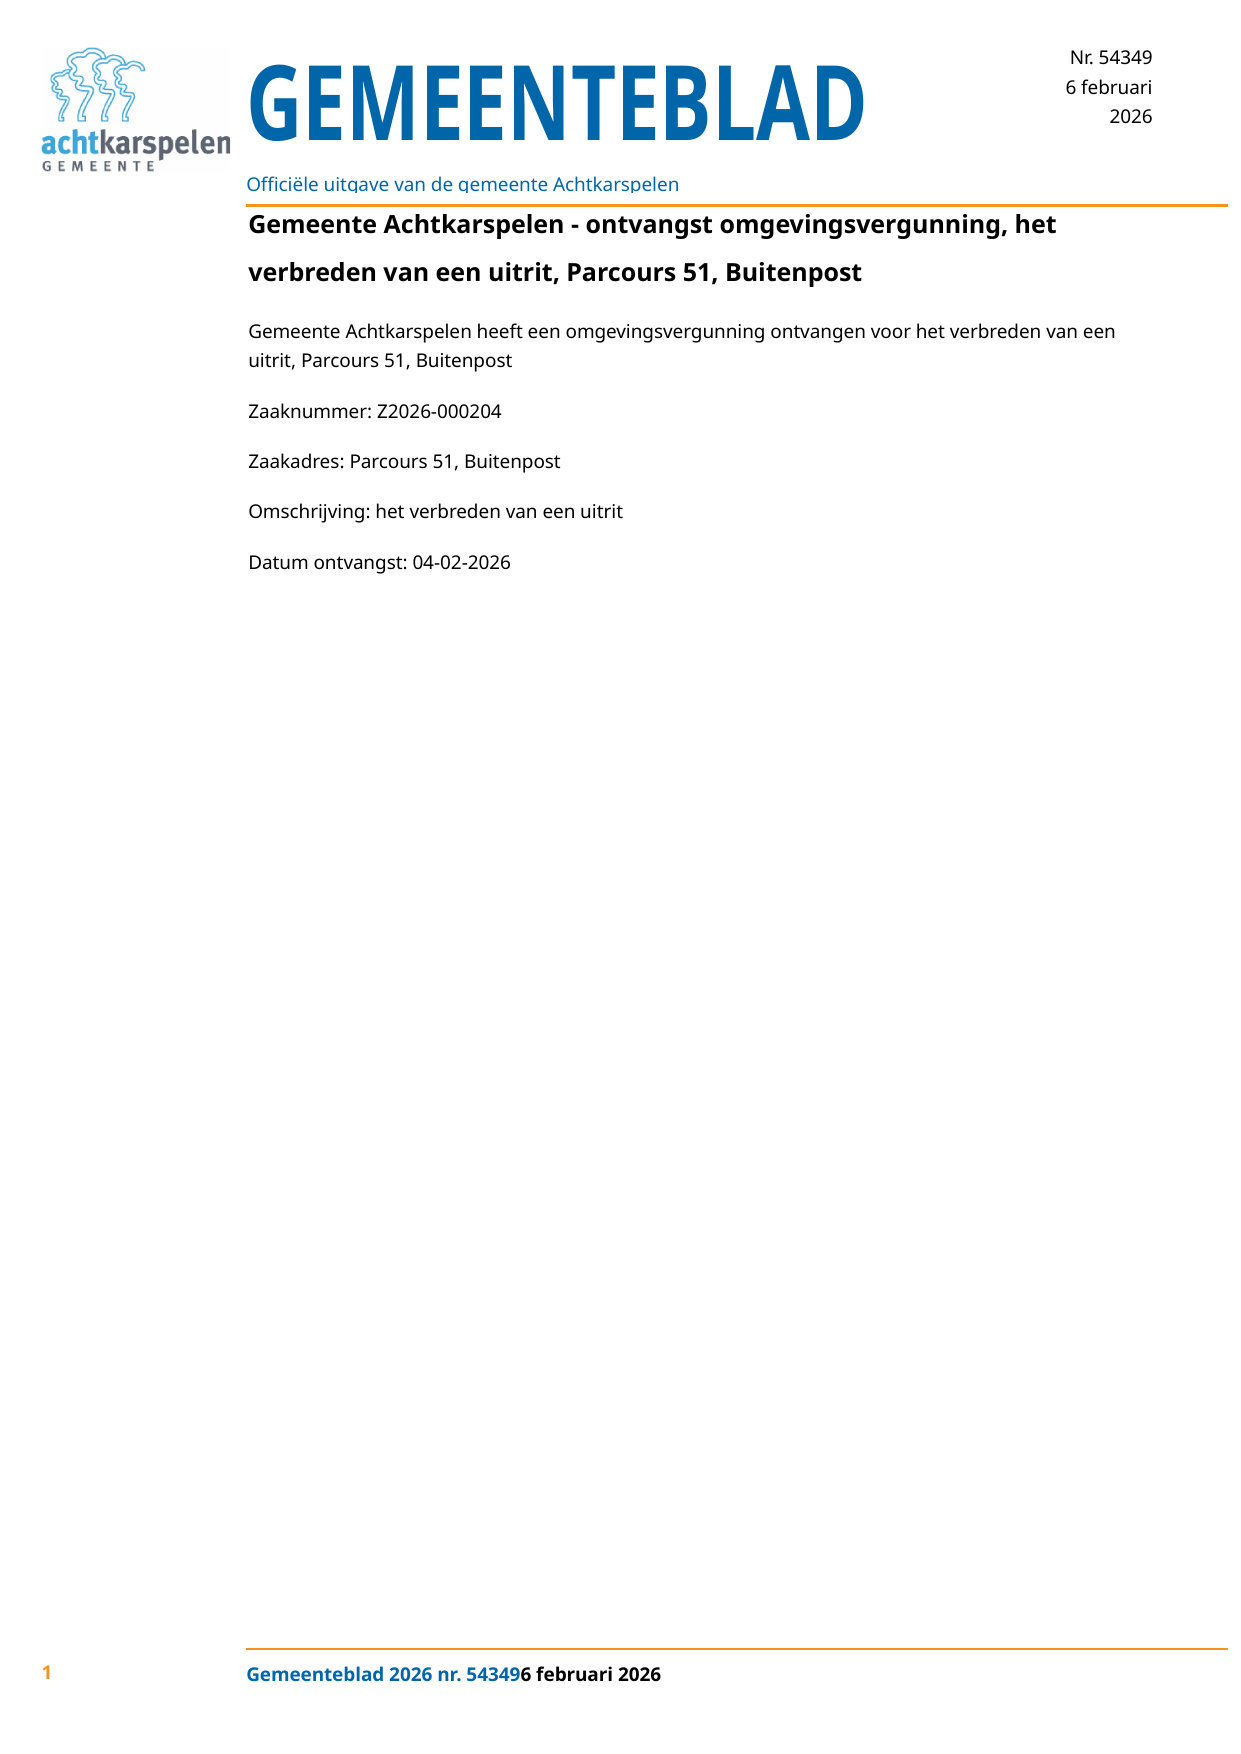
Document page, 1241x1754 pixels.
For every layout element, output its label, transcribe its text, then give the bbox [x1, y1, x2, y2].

text Gemeente Achtkarspelen - ontvangst omgevingsvergunning, het verbreden van een uitrit, Parcours 51, Buitenpost [248, 207, 1152, 288]
text Omschrijving: het verbreden van een uitrit [248, 499, 1152, 524]
text Datum ontvangst: 04-02-2026 [248, 549, 1152, 575]
picture [41, 47, 231, 172]
text Zaaknummer: Z2026-000204 [248, 398, 1152, 424]
text Zaakadres: Parcours 51, Buitenpost [248, 448, 1152, 474]
text Gemeente Achtkarspelen heeft een omgevingsvergunning ontvangen voor het verbreden van een uitrit, Parcours 51, Buitenpost [248, 318, 1152, 373]
